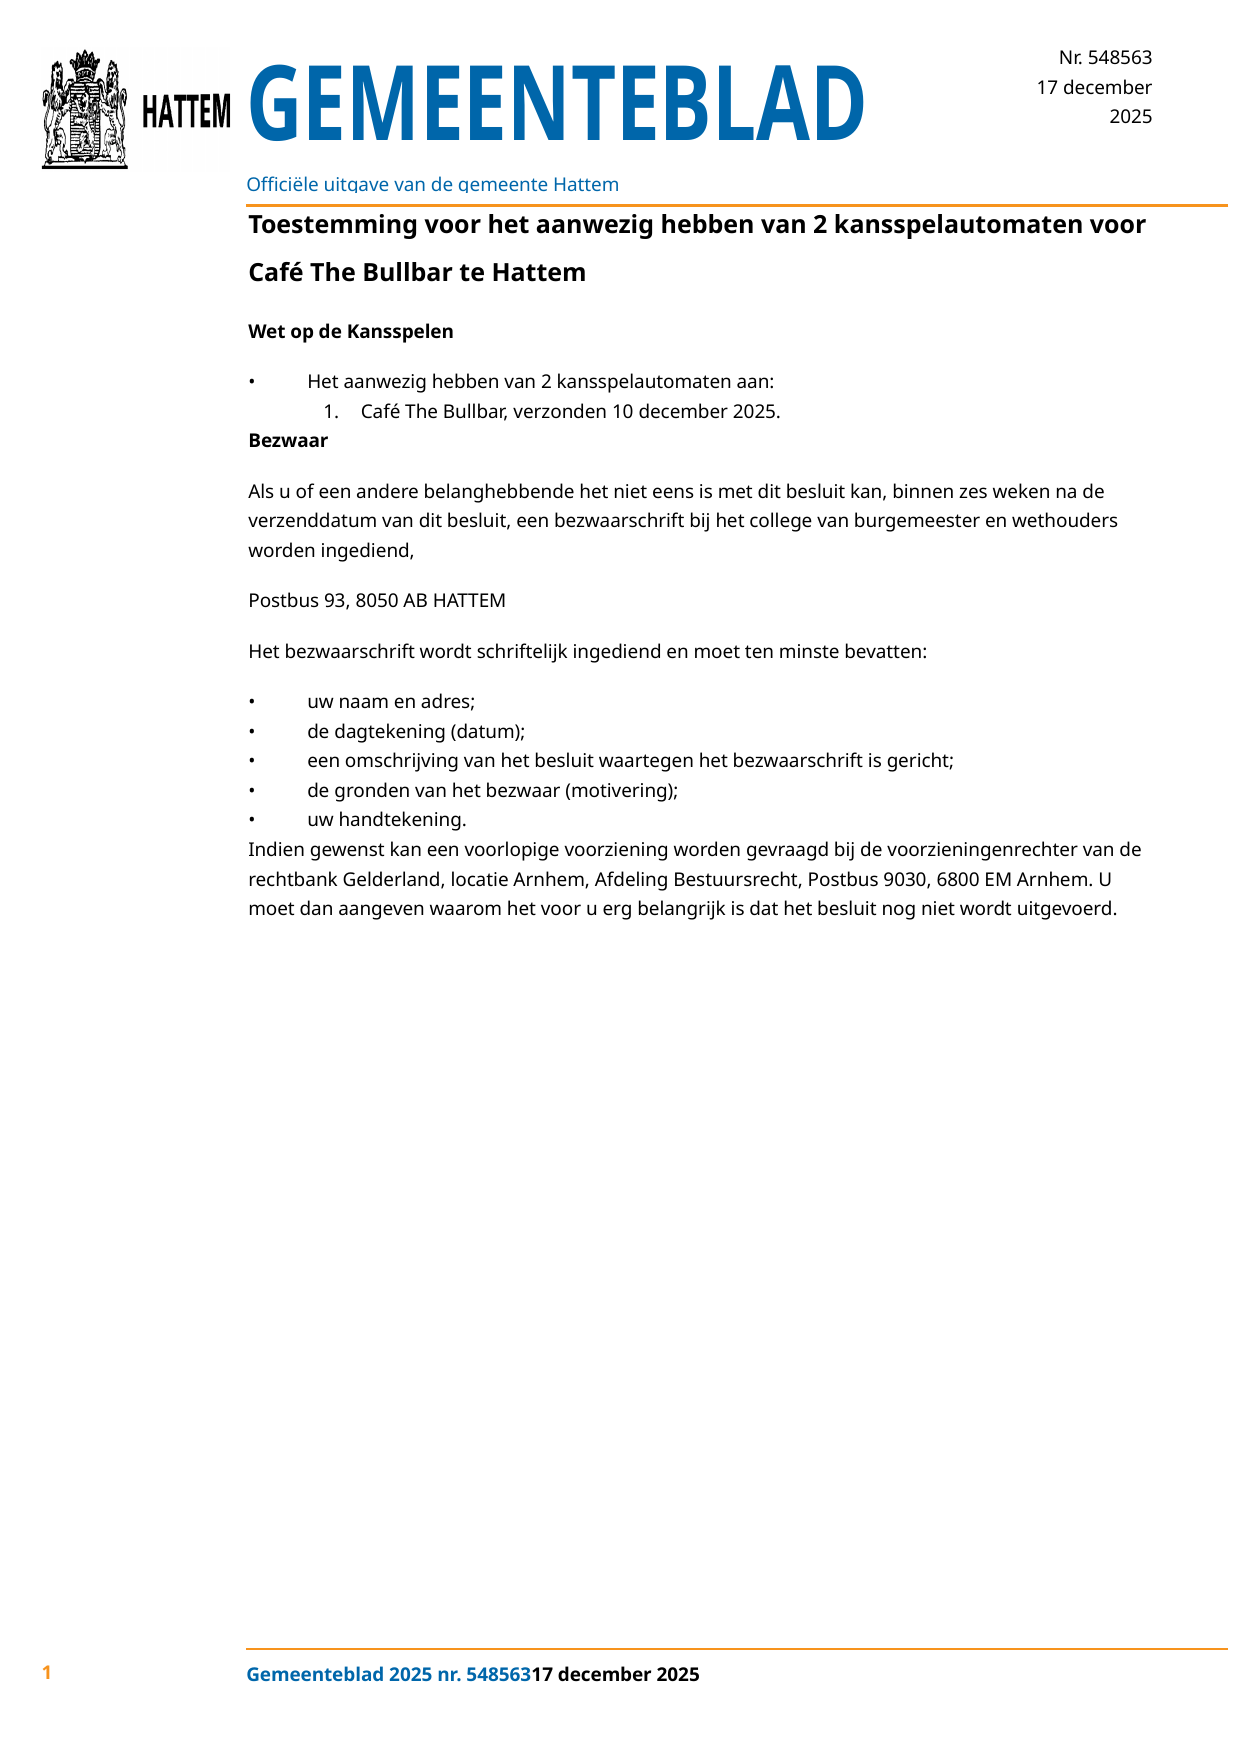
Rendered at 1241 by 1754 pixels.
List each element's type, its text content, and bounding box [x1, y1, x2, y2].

text Bezwaar [248, 427, 1152, 453]
list Het aanwezig hebben van 2 kansspelautomaten aan: [248, 368, 1152, 394]
text Toestemming voor het aanwezig hebben van 2 kansspelautomaten voor Café The Bullbar te Hattem [248, 207, 1152, 288]
list de dagtekening (datum); [248, 718, 1152, 744]
list een omschrijving van het besluit waartegen het bezwaarschrift is gericht; [248, 747, 1152, 773]
text Als u of een andere belanghebbende het niet eens is met dit besluit kan, binnen zes weken na de verzenddatum van dit besluit, een bezwaarschrift bij het college van burgemeester en wethouders worden ingediend, [248, 478, 1152, 563]
list uw handtekening. [248, 807, 1152, 832]
list Café The Bullbar, verzonden 10 december 2025. [323, 398, 1152, 424]
text Indien gewenst kan een voorlopige voorziening worden gevraagd bij de voorzieningenrechter van de rechtbank Gelderland, locatie Arnhem, Afdeling Bestuursrecht, Postbus 9030, 6800 EM Arnhem. U moet dan aangeven waarom het voor u erg belangrijk is dat het besluit nog niet wordt uitgevoerd. [248, 836, 1152, 921]
picture [41, 47, 231, 172]
text Wet op de Kansspelen [248, 318, 1152, 344]
list de gronden van het bezwaar (motivering); [248, 777, 1152, 803]
list uw naam en adres; [248, 688, 1152, 714]
text Het bezwaarschrift wordt schriftelijk ingediend en moet ten minste bevatten: [248, 638, 1152, 664]
text Postbus 93, 8050 AB HATTEM [248, 587, 1152, 613]
